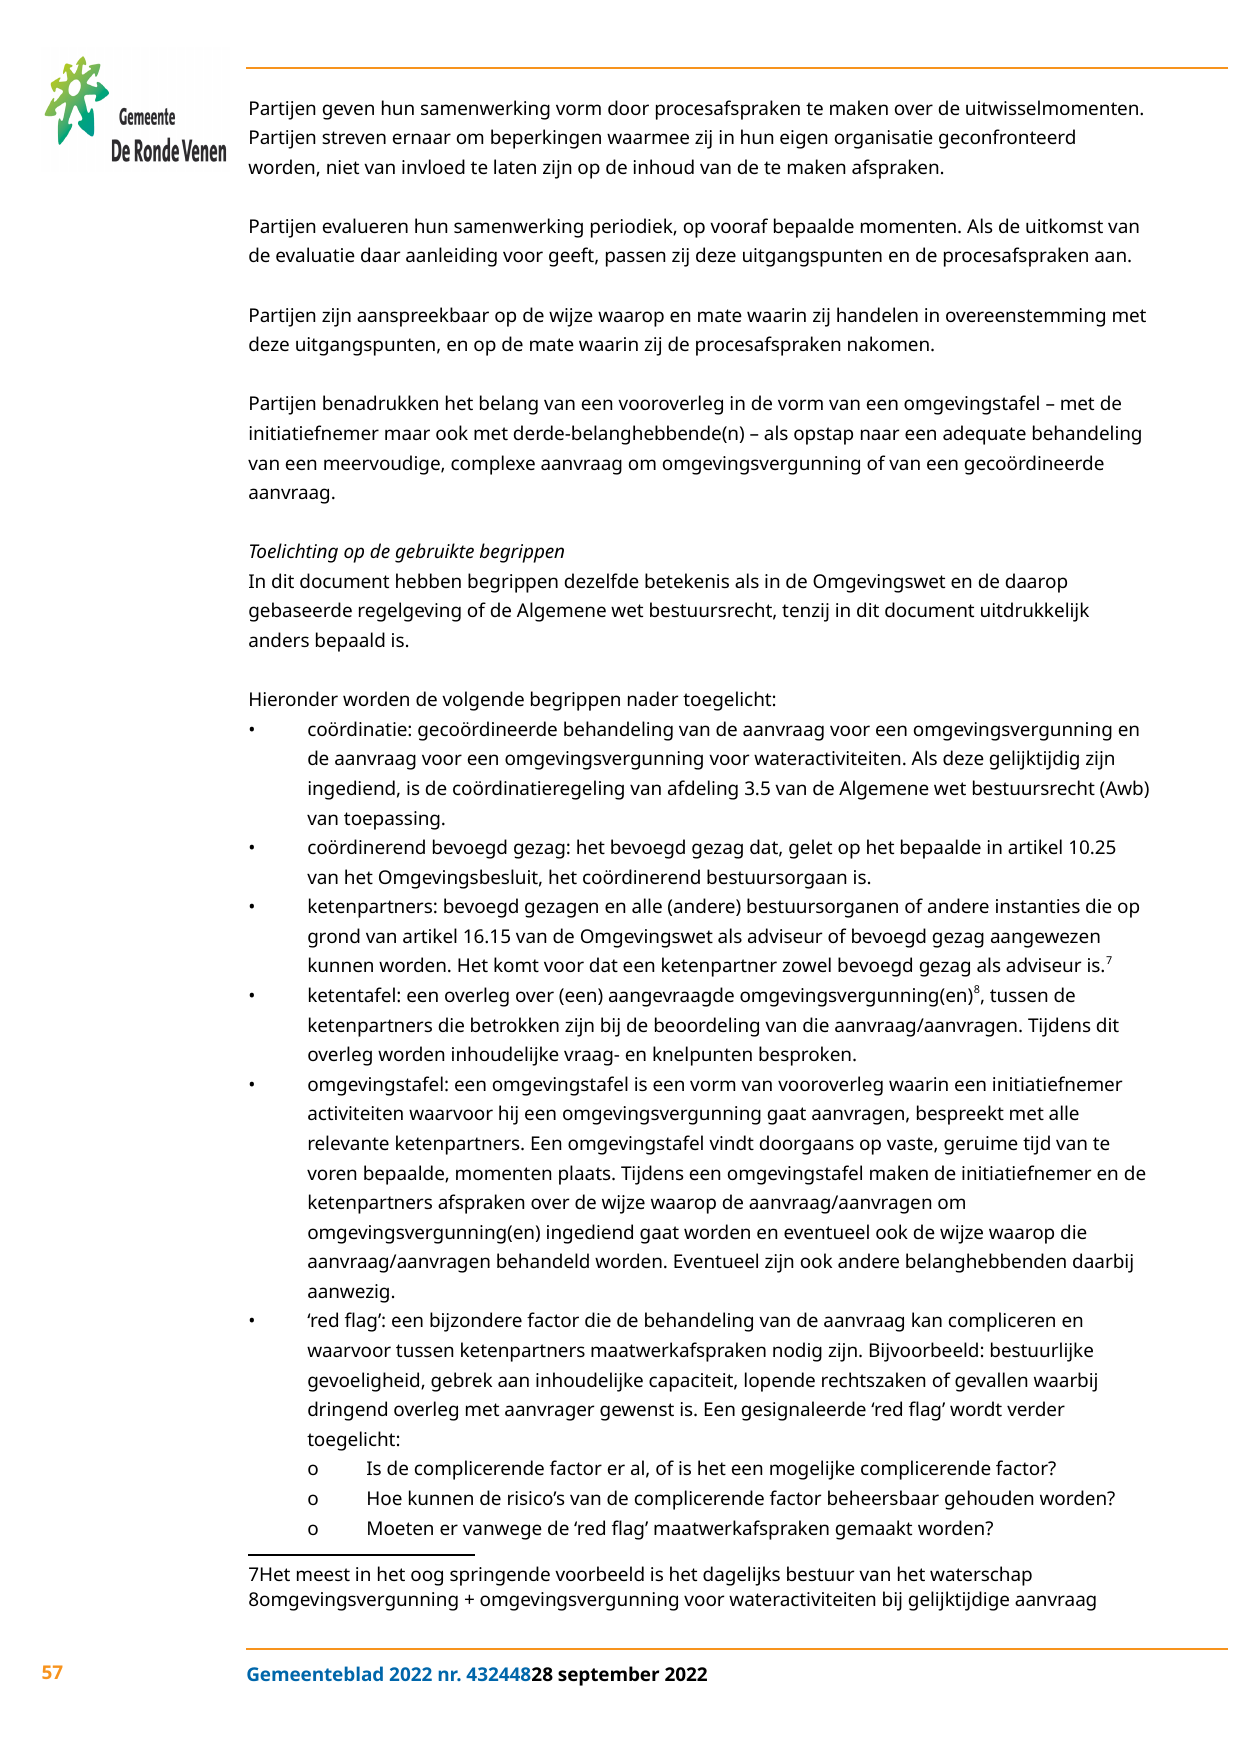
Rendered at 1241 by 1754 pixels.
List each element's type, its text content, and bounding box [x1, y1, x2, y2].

list omgevingsvergunning + omgevingsvergunning voor wateractiviteiten bij gelijktijdige aanvraag [248, 1586, 1152, 1612]
picture [41, 47, 231, 172]
text Partijen benadrukken het belang van een vooroverleg in de vorm van een omgevingstafel – met de initiatiefnemer maar ook met derde-belanghebbende(n) – als opstap naar een adequate behandeling van een meervoudige, complexe aanvraag om omgevingsvergunning of van een gecoördineerde aanvraag. [248, 391, 1152, 505]
text Partijen zijn aanspreekbaar op de wijze waarop en mate waarin zij handelen in overeenstemming met deze uitgangspunten, en op de mate waarin zij de procesafspraken nakomen. [248, 302, 1152, 357]
list Is de complicerende factor er al, of is het een mogelijke complicerende factor? [307, 1456, 1152, 1481]
list Het meest in het oog springende voorbeeld is het dagelijks bestuur van het waterschap [248, 1561, 1152, 1586]
list coördinerend bevoegd gezag: het bevoegd gezag dat, gelet op het bepaalde in artikel 10.25 van het Omgevingsbesluit, het coördinerend bestuursorgaan is. [248, 834, 1152, 890]
list ‘red flag’: een bijzondere factor die de behandeling van de aanvraag kan compliceren en waarvoor tussen ketenpartners maatwerkafspraken nodig zijn. Bijvoorbeeld: bestuurlijke gevoeligheid, gebrek aan inhoudelijke capaciteit, lopende rechtszaken of gevallen waarbij dringend overleg met aanvrager gewenst is. Een gesignaleerde ‘red flag’ wordt verder toegelicht: [248, 1308, 1152, 1452]
text In dit document hebben begrippen dezelfde betekenis als in de Omgevingswet en de daarop gebaseerde regelgeving of de Algemene wet bestuursrecht, tenzij in dit document uitdrukkelijk anders bepaald is. [248, 568, 1152, 653]
list Hoe kunnen de risico’s van de complicerende factor beheersbaar gehouden worden? [307, 1485, 1152, 1511]
list omgevingstafel: een omgevingstafel is een vorm van vooroverleg waarin een initiatiefnemer activiteiten waarvoor hij een omgevingsvergunning gaat aanvragen, bespreekt met alle relevante ketenpartners. Een omgevingstafel vindt doorgaans op vaste, geruime tijd van te voren bepaalde, momenten plaats. Tijdens een omgevingstafel maken de initiatiefnemer en de ketenpartners afspraken over de wijze waarop de aanvraag/aanvragen om omgevingsvergunning(en) ingediend gaat worden en eventueel ook de wijze waarop die aanvraag/aanvragen behandeld worden. Eventueel zijn ook andere belanghebbenden daarbij aanwezig. [248, 1071, 1152, 1304]
text Partijen evalueren hun samenwerking periodiek, op vooraf bepaalde momenten. Als de uitkomst van de evaluatie daar aanleiding voor geeft, passen zij deze uitgangspunten en de procesafspraken aan. [248, 213, 1152, 268]
list coördinatie: gecoördineerde behandeling van de aanvraag voor een omgevingsvergunning en de aanvraag voor een omgevingsvergunning voor wateractiviteiten. Als deze gelijktijdig zijn ingediend, is de coördinatieregeling van afdeling 3.5 van de Algemene wet bestuursrecht (Awb) van toepassing. [248, 716, 1152, 831]
list Moeten er vanwege de ‘red flag’ maatwerkafspraken gemaakt worden? [307, 1515, 1152, 1541]
list ketentafel: een overleg over (een) aangevraagde omgevingsvergunning(en), tussen de ketenpartners die betrokken zijn bij de beoordeling van die aanvraag/aanvragen. Tijdens dit overleg worden inhoudelijke vraag- en knelpunten besproken. [248, 982, 1152, 1067]
text Hieronder worden de volgende begrippen nader toegelicht: [248, 686, 1152, 712]
list ketenpartners: bevoegd gezagen en alle (andere) bestuursorganen of andere instanties die op grond van artikel 16.15 van de Omgevingswet als adviseur of bevoegd gezag aangewezen kunnen worden. Het komt voor dat een ketenpartner zowel bevoegd gezag als adviseur is. [248, 893, 1152, 978]
text Toelichting op de gebruikte begrippen [248, 538, 1152, 564]
text Partijen geven hun samenwerking vorm door procesafspraken te maken over de uitwisselmomenten. Partijen streven ernaar om beperkingen waarmee zij in hun eigen organisatie geconfronteerd worden, niet van invloed te laten zijn op de inhoud van de te maken afspraken. [248, 95, 1152, 180]
